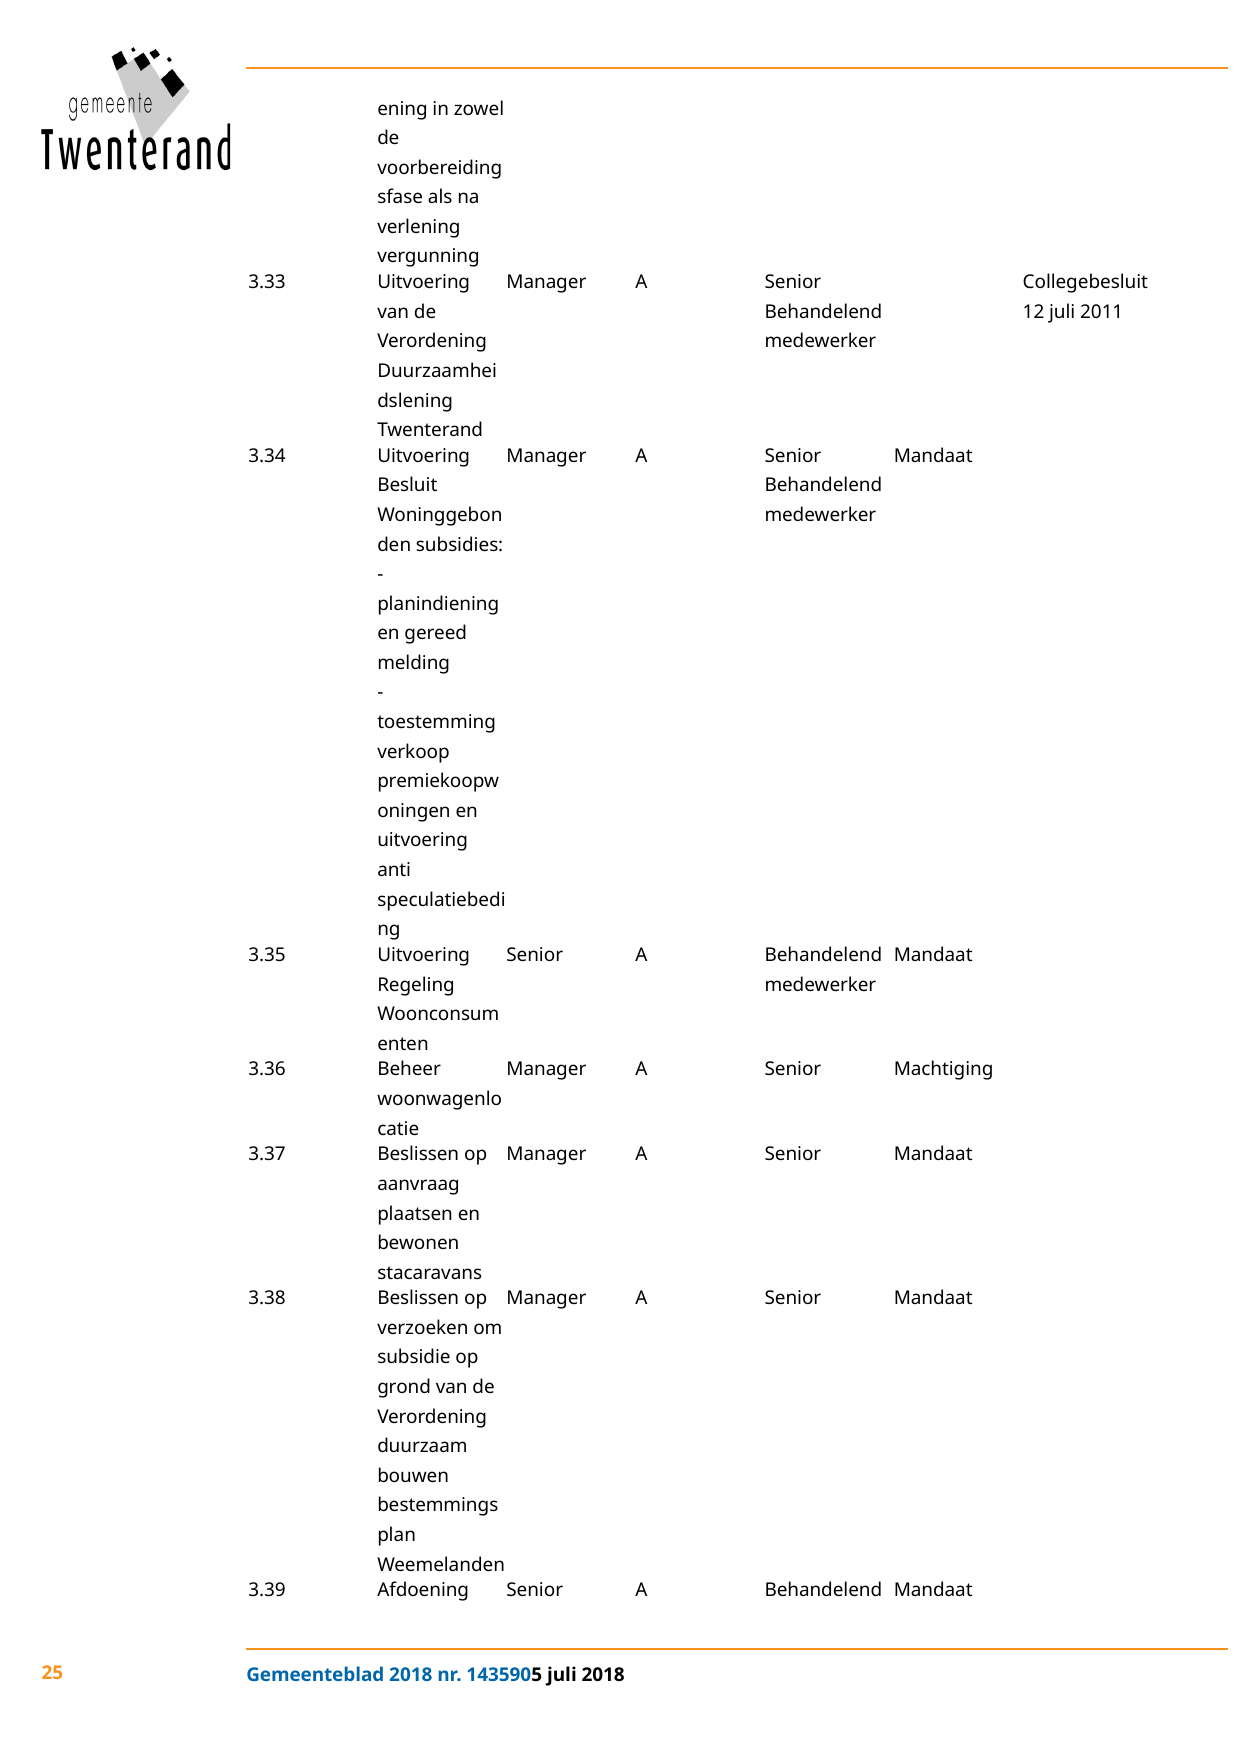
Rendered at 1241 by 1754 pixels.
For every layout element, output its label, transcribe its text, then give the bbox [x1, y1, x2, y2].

table_cell A [635, 1056, 764, 1141]
table_cell [1023, 1056, 1152, 1141]
table_cell Uitvoering van de Verordening Duurzaamheidslening Twenterand [377, 269, 506, 442]
table_cell [1023, 941, 1152, 1056]
table_cell Senior [764, 1056, 893, 1141]
table_cell [248, 95, 377, 268]
table_cell 3.35 [248, 941, 377, 1056]
table_cell A [635, 269, 764, 442]
table_cell Mandaat [894, 941, 1022, 1056]
table_cell Mandaat [894, 1141, 1022, 1284]
table_cell Manager [506, 1141, 635, 1284]
table_cell Uitvoering Regeling Woonconsumenten [377, 941, 506, 1056]
table_cell [1023, 442, 1152, 941]
table_cell 3.38 [248, 1285, 377, 1577]
table_cell Mandaat [894, 1577, 1022, 1602]
table_cell Senior Behandelend medewerker [764, 269, 893, 442]
table_cell [1023, 1577, 1152, 1602]
table_cell 3.39 [248, 1577, 377, 1602]
table_cell Afdoening [377, 1577, 506, 1602]
table_cell Manager [506, 269, 635, 442]
picture [41, 47, 231, 172]
table_cell Manager [506, 1285, 635, 1577]
table_cell [894, 95, 1022, 268]
table_cell A [635, 1577, 764, 1602]
table_cell A [635, 1285, 764, 1577]
table_cell Senior [506, 941, 635, 1056]
table_cell A [635, 442, 764, 941]
table_cell [635, 95, 764, 268]
table_cell 3.34 [248, 442, 377, 941]
table_cell [894, 269, 1022, 442]
table_cell Senior Behandelend medewerker [764, 442, 893, 941]
table_cell Mandaat [894, 442, 1022, 941]
table_cell 3.37 [248, 1141, 377, 1284]
table_cell Beheer woonwagenlocatie [377, 1056, 506, 1141]
table_cell ening in zowel de voorbereidingsfase als na verlening vergunning [377, 95, 506, 268]
table_cell Mandaat [894, 1285, 1022, 1577]
table_cell A [635, 941, 764, 1056]
table_cell [1023, 95, 1152, 268]
table_cell Behandelend medewerker [764, 941, 893, 1056]
table_cell A [635, 1141, 764, 1284]
table_cell Senior [764, 1285, 893, 1577]
table_cell [1023, 1141, 1152, 1284]
table_cell [506, 95, 635, 268]
table_cell Machtiging [894, 1056, 1022, 1141]
table_cell Beslissen op aanvraag plaatsen en bewonen stacaravans [377, 1141, 506, 1284]
table_cell Beslissen op verzoeken om subsidie op grond van de Verordening duurzaam bouwen bestemmingsplan Weemelanden [377, 1285, 506, 1577]
table_cell Manager [506, 1056, 635, 1141]
table_cell Uitvoering Besluit Woninggebonden subsidies: - planindiening en gereed melding - toestemming verkoop premiekoopwoningen en uitvoering anti speculatiebeding [377, 442, 506, 941]
table_cell Manager [506, 442, 635, 941]
table_cell [764, 95, 893, 268]
table_cell 3.33 [248, 269, 377, 442]
table_cell Behandelend [764, 1577, 893, 1602]
table_cell 3.36 [248, 1056, 377, 1141]
table_cell [1023, 1285, 1152, 1577]
table_cell Senior [764, 1141, 893, 1284]
table_cell Collegebesluit 12 juli 2011 [1023, 269, 1152, 442]
table_cell Senior [506, 1577, 635, 1602]
